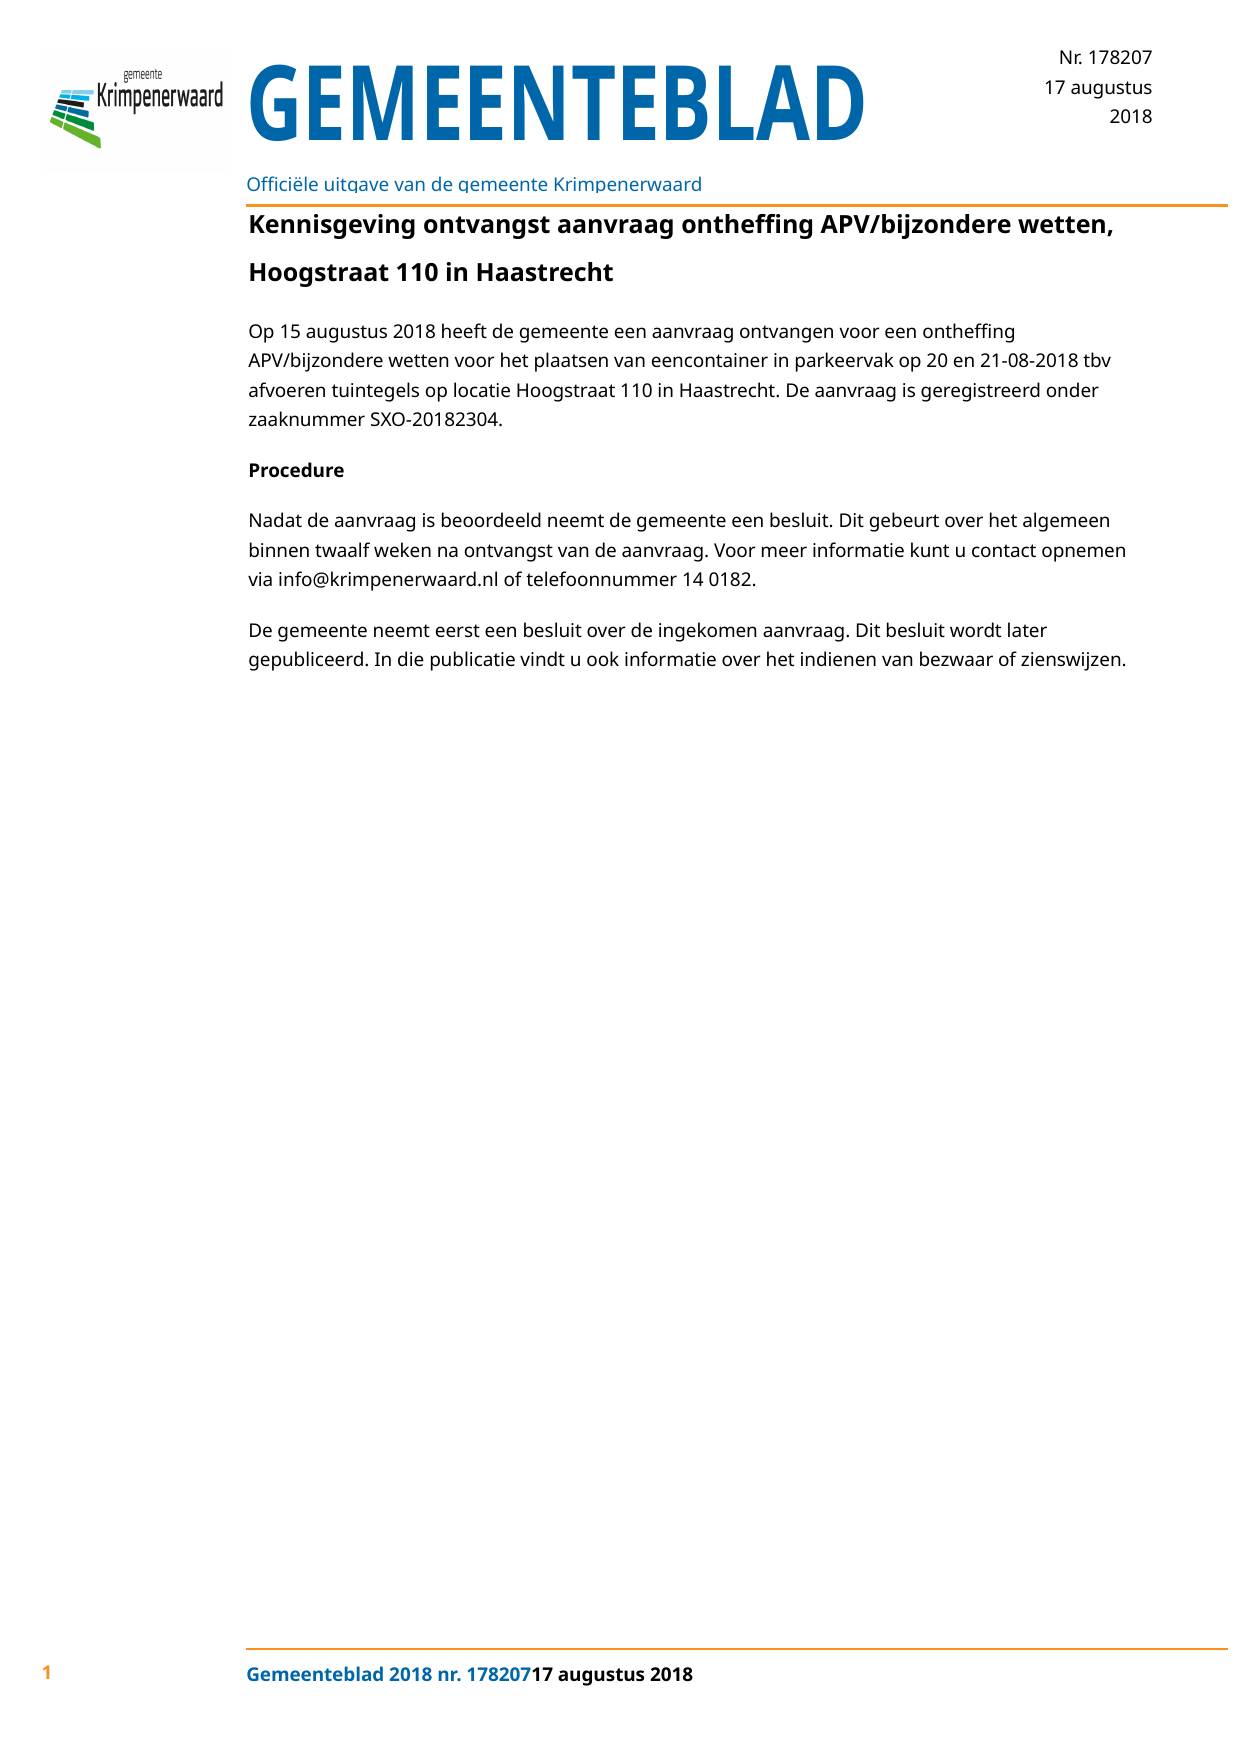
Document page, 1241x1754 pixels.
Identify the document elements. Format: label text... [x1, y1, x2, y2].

text De gemeente neemt eerst een besluit over de ingekomen aanvraag. Dit besluit wordt later gepubliceerd. In die publicatie vindt u ook informatie over het indienen van bezwaar of zienswijzen. [248, 617, 1152, 672]
text Op 15 augustus 2018 heeft de gemeente een aanvraag ontvangen voor een ontheffing APV/bijzondere wetten voor het plaatsen van eencontainer in parkeervak op 20 en 21-08-2018 tbv afvoeren tuintegels op locatie Hoogstraat 110 in Haastrecht. De aanvraag is geregistreerd onder zaaknummer SXO-20182304. [248, 318, 1152, 432]
text Kennisgeving ontvangst aanvraag ontheffing APV/bijzondere wetten, Hoogstraat 110 in Haastrecht [248, 207, 1152, 288]
picture [41, 47, 231, 172]
text Procedure [248, 457, 1152, 483]
text Nadat de aanvraag is beoordeeld neemt de gemeente een besluit. Dit gebeurt over het algemeen binnen twaalf weken na ontvangst van de aanvraag. Voor meer informatie kunt u contact opnemen via info@krimpenerwaard.nl of telefoonnummer 14 0182. [248, 507, 1152, 592]
